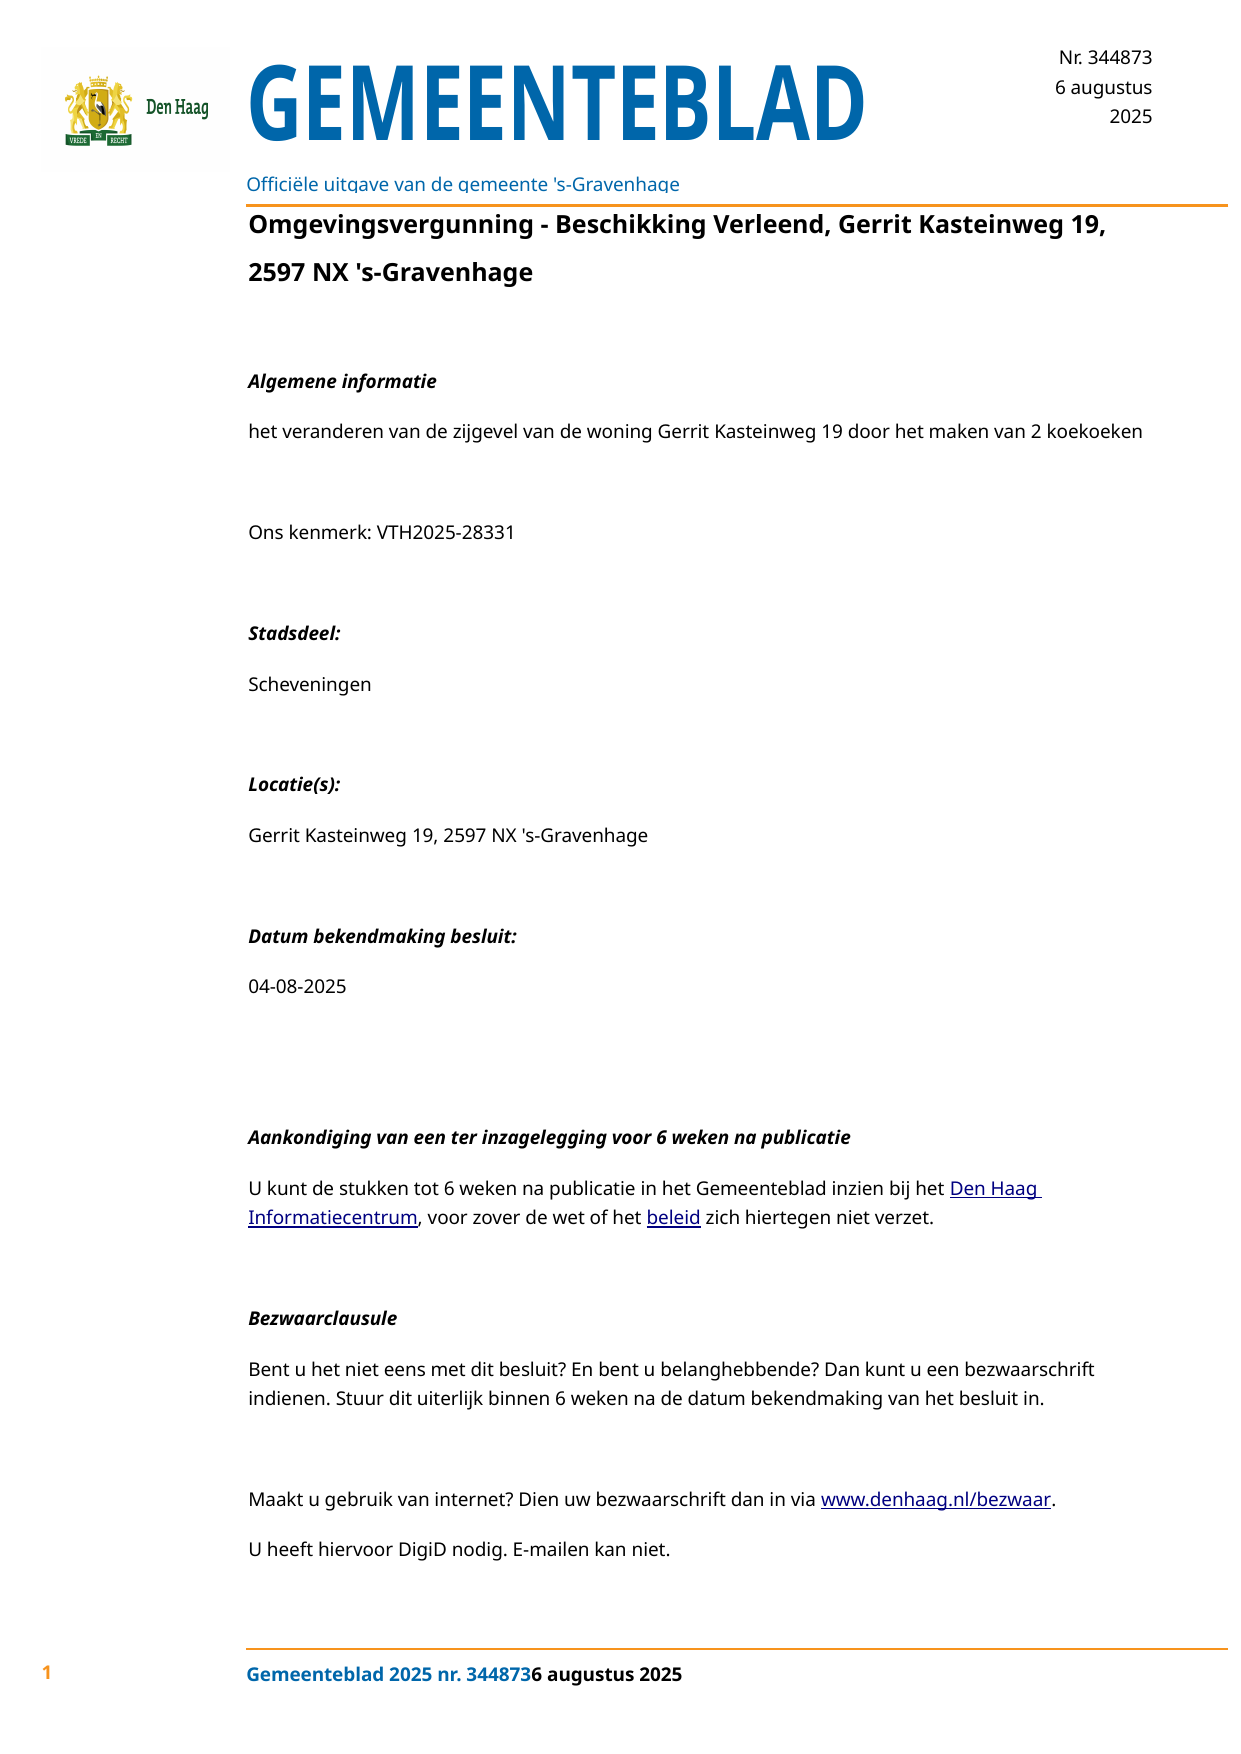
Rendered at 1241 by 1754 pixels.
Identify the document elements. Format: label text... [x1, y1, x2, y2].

text Maakt u gebruik van internet? Dien uw bezwaarschrift dan in via www.denhaag.nl/bezwaar. [248, 1486, 1152, 1512]
text Bent u het niet eens met dit besluit? En bent u belanghebbende? Dan kunt u een bezwaarschrift indienen. Stuur dit uiterlijk binnen 6 weken na de datum bekendmaking van het besluit in. [248, 1356, 1152, 1411]
text Bezwaarclausule [248, 1305, 1152, 1331]
text Stadsdeel: [248, 620, 1152, 646]
text U heeft hiervoor DigiD nodig. E-mailen kan niet. [248, 1537, 1152, 1562]
text het veranderen van de zijgevel van de woning Gerrit Kasteinweg 19 door het maken van 2 koekoeken [248, 419, 1152, 444]
picture [41, 47, 231, 172]
text Aankondiging van een ter inzagelegging voor 6 weken na publicatie [248, 1124, 1152, 1150]
text Algemene informatie [248, 368, 1152, 394]
text Scheveningen [248, 671, 1152, 697]
text Datum bekendmaking besluit: [248, 923, 1152, 949]
text 04-08-2025 [248, 973, 1152, 999]
text U kunt de stukken tot 6 weken na publicatie in het Gemeenteblad inzien bij het Den Haag Informatiecentrum, voor zover de wet of het beleid zich hiertegen niet verzet. [248, 1175, 1152, 1230]
text Omgevingsvergunning - Beschikking Verleend, Gerrit Kasteinweg 19, 2597 NX 's-Gravenhage [248, 207, 1152, 288]
text Gerrit Kasteinweg 19, 2597 NX 's-Gravenhage [248, 822, 1152, 848]
text Locatie(s): [248, 772, 1152, 797]
text Ons kenmerk: VTH2025-28331 [248, 519, 1152, 545]
